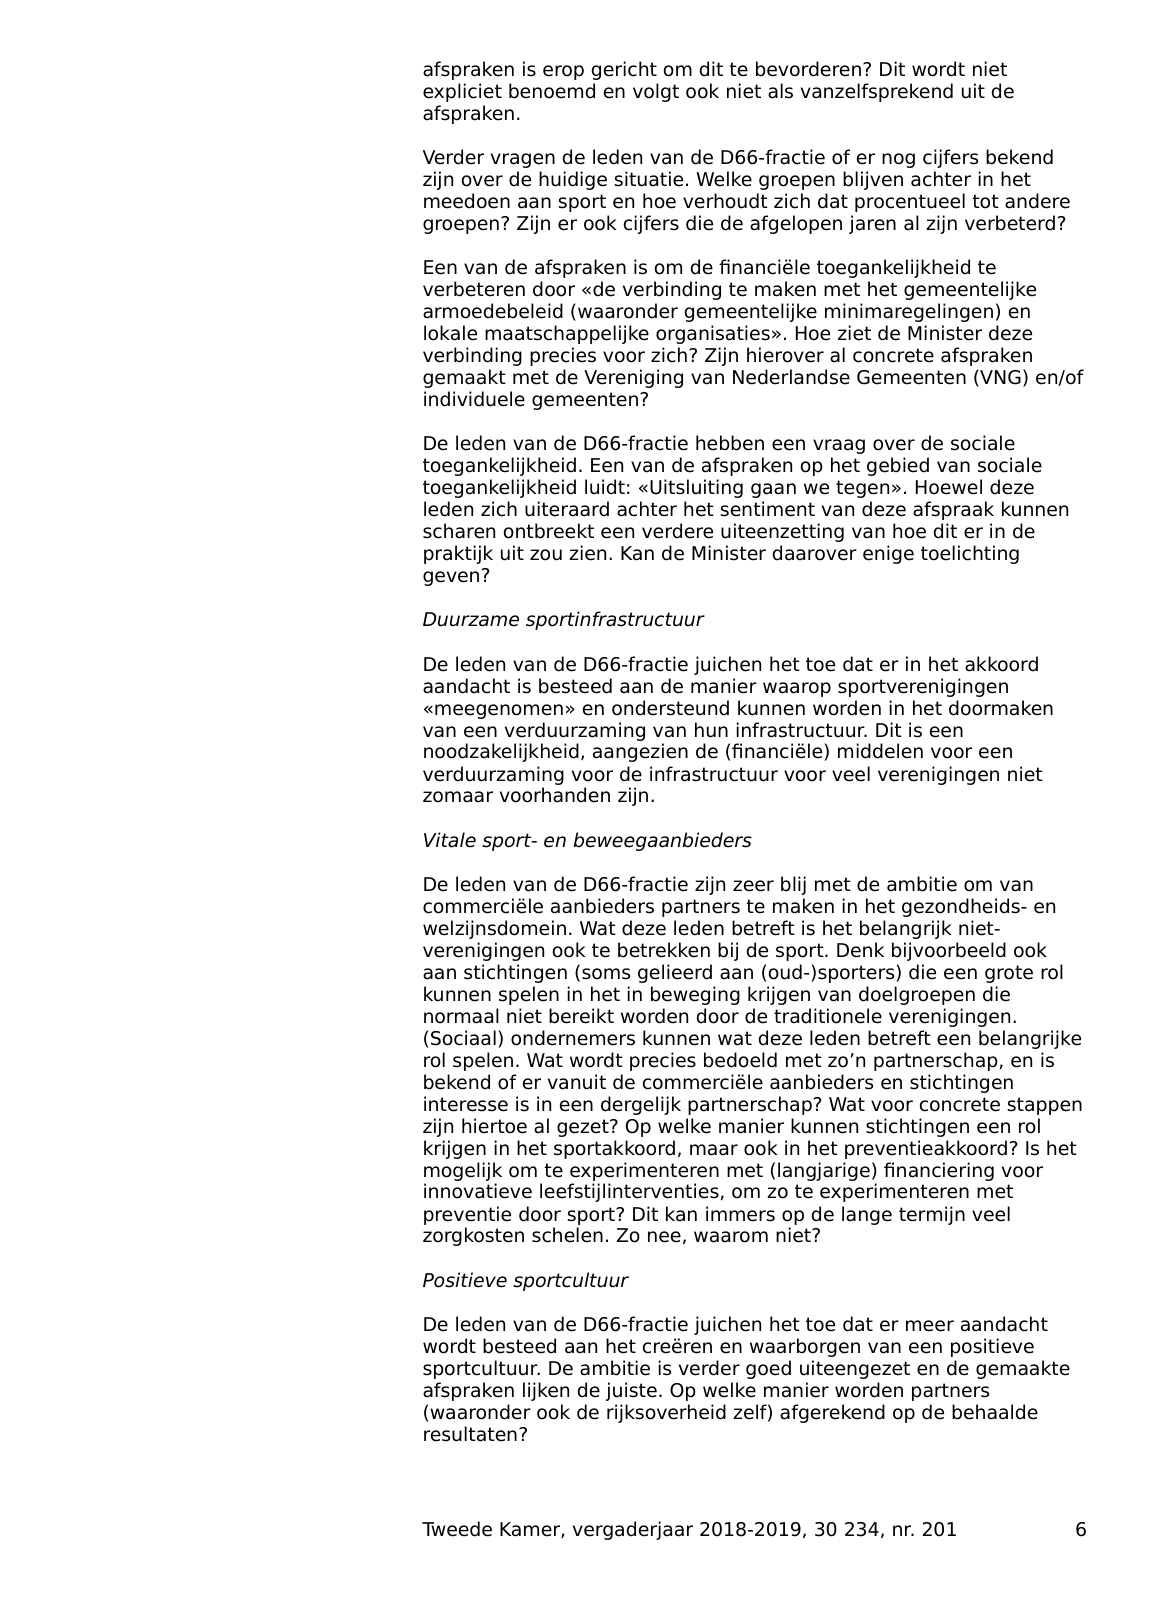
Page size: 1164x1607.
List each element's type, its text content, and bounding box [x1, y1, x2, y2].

text afspraken is erop gericht om dit te bevorderen? Dit wordt niet expliciet benoemd en volgt ook niet als vanzelfsprekend uit de afspraken. [422, 59, 1087, 125]
subtitle Positieve sportcultuur [422, 1269, 1087, 1292]
text De leden van de D66-fractie hebben een vraag over de sociale toegankelijkheid. Een van de afspraken op het gebied van sociale toegankelijkheid luidt: «Uitsluiting gaan we tegen». Hoewel deze leden zich uiteraard achter het sentiment van deze afspraak kunnen scharen ontbreekt een verdere uiteenzetting van hoe dit er in de praktijk uit zou zien. Kan de Minister daarover enige toelichting geven? [422, 433, 1087, 587]
text De leden van de D66-fractie zijn zeer blij met de ambitie om van commerciële aanbieders partners te maken in het gezondheids- en welzijnsdomein. Wat deze leden betreft is het belangrijk niet-verenigingen ook te betrekken bij de sport. Denk bijvoorbeeld ook aan stichtingen (soms gelieerd aan (oud-)sporters) die een grote rol kunnen spelen in het in beweging krijgen van doelgroepen die normaal niet bereikt worden door de traditionele verenigingen. (Sociaal) ondernemers kunnen wat deze leden betreft een belangrijke rol spelen. Wat wordt precies bedoeld met zo’n partnerschap, en is bekend of er vanuit de commerciële aanbieders en stichtingen interesse is in een dergelijk partnerschap? Wat voor concrete stappen zijn hiertoe al gezet? Op welke manier kunnen stichtingen een rol krijgen in het sportakkoord, maar ook in het preventieakkoord? Is het mogelijk om te experimenteren met (langjarige) financiering voor innovatieve leefstijlinterventies, om zo te experimenteren met preventie door sport? Dit kan immers op de lange termijn veel zorgkosten schelen. Zo nee, waarom niet? [422, 874, 1087, 1247]
text Verder vragen de leden van de D66-fractie of er nog cijfers bekend zijn over de huidige situatie. Welke groepen blijven achter in het meedoen aan sport en hoe verhoudt zich dat procentueel tot andere groepen? Zijn er ook cijfers die de afgelopen jaren al zijn verbeterd? [422, 147, 1087, 235]
subtitle Duurzame sportinfrastructuur [422, 609, 1087, 631]
subtitle Vitale sport- en beweegaanbieders [422, 829, 1087, 852]
text Een van de afspraken is om de financiële toegankelijkheid te verbeteren door «de verbinding te maken met het gemeentelijke armoedebeleid (waaronder gemeentelijke minimaregelingen) en lokale maatschappelijke organisaties». Hoe ziet de Minister deze verbinding precies voor zich? Zijn hierover al concrete afspraken gemaakt met de Vereniging van Nederlandse Gemeenten (VNG) en/of individuele gemeenten? [422, 257, 1087, 411]
text De leden van de D66-fractie juichen het toe dat er in het akkoord aandacht is besteed aan de manier waarop sportverenigingen «meegenomen» en ondersteund kunnen worden in het doormaken van een verduurzaming van hun infrastructuur. Dit is een noodzakelijkheid, aangezien de (financiële) middelen voor een verduurzaming voor de infrastructuur voor veel verenigingen niet zomaar voorhanden zijn. [422, 653, 1087, 807]
text De leden van de D66-fractie juichen het toe dat er meer aandacht wordt besteed aan het creëren en waarborgen van een positieve sportcultuur. De ambitie is verder goed uiteengezet en de gemaakte afspraken lijken de juiste. Op welke manier worden partners (waaronder ook de rijksoverheid zelf) afgerekend op de behaalde resultaten? [422, 1314, 1087, 1446]
